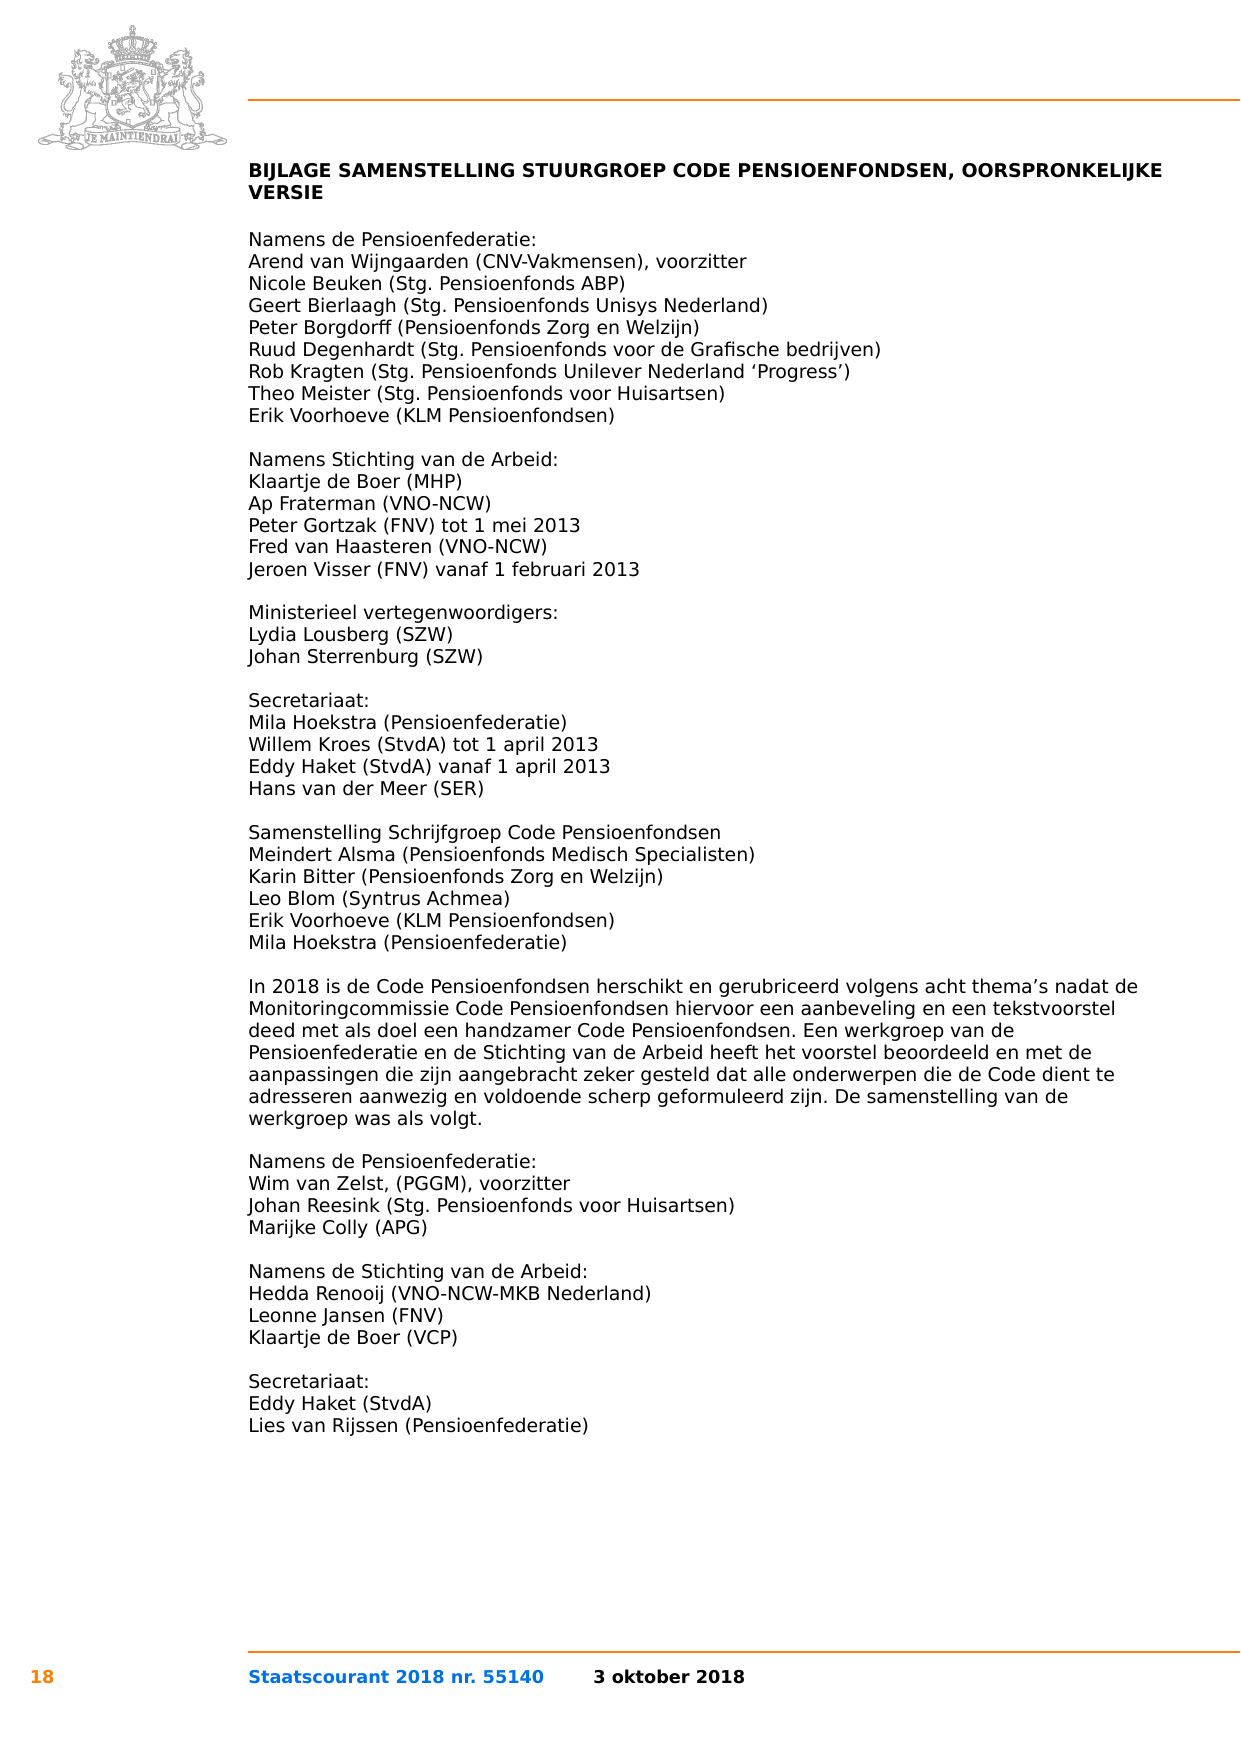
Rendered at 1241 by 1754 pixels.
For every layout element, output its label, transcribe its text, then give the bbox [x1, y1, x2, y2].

text Peter Gortzak (FNV) tot 1 mei 2013 [248, 514, 1163, 536]
text Johan Reesink (Stg. Pensioenfonds voor Huisartsen) [248, 1195, 1163, 1217]
subtitle BIJLAGE SAMENSTELLING STUURGROEP CODE PENSIOENFONDSEN, OORSPRONKELIJKE VERSIE [248, 160, 1163, 204]
text Johan Sterrenburg (SZW) [248, 646, 1163, 668]
text Willem Kroes (StvdA) tot 1 april 2013 [248, 734, 1163, 756]
text Namens de Pensioenfederatie: [248, 229, 1163, 251]
text Rob Kragten (Stg. Pensioenfonds Unilever Nederland ‘Progress’) [248, 361, 1163, 383]
text Namens de Pensioenfederatie: [248, 1151, 1163, 1173]
text Klaartje de Boer (VCP) [248, 1327, 1163, 1349]
text Marijke Colly (APG) [248, 1217, 1163, 1239]
text Ministerieel vertegenwoordigers: [248, 602, 1163, 624]
text Mila Hoekstra (Pensioenfederatie) [248, 932, 1163, 954]
text Karin Bitter (Pensioenfonds Zorg en Welzijn) [248, 866, 1163, 888]
text Namens de Stichting van de Arbeid: [248, 1261, 1163, 1283]
text Samenstelling Schrijfgroep Code Pensioenfondsen [248, 822, 1163, 844]
text Mila Hoekstra (Pensioenfederatie) [248, 712, 1163, 734]
text Geert Bierlaagh (Stg. Pensioenfonds Unisys Nederland) [248, 295, 1163, 317]
text Lydia Lousberg (SZW) [248, 624, 1163, 646]
text Leonne Jansen (FNV) [248, 1305, 1163, 1327]
text Hedda Renooij (VNO-NCW-MKB Nederland) [248, 1283, 1163, 1305]
text Meindert Alsma (Pensioenfonds Medisch Specialisten) [248, 844, 1163, 866]
text Secretariaat: [248, 690, 1163, 712]
text Secretariaat: [248, 1371, 1163, 1393]
text Theo Meister (Stg. Pensioenfonds voor Huisartsen) [248, 383, 1163, 405]
text Erik Voorhoeve (KLM Pensioenfondsen) [248, 910, 1163, 932]
text Leo Blom (Syntrus Achmea) [248, 888, 1163, 910]
text Ruud Degenhardt (Stg. Pensioenfonds voor de Grafische bedrijven) [248, 339, 1163, 361]
text Wim van Zelst, (PGGM), voorzitter [248, 1173, 1163, 1195]
text Klaartje de Boer (MHP) [248, 471, 1163, 492]
text In 2018 is de Code Pensioenfondsen herschikt en gerubriceerd volgens acht thema’s nadat de Monitoringcommissie Code Pensioenfondsen hiervoor een aanbeveling en een tekstvoorstel deed met als doel een handzamer Code Pensioenfondsen. Een werkgroep van de Pensioenfederatie en de Stichting van de Arbeid heeft het voorstel beoordeeld en met de aanpassingen die zijn aangebracht zeker gesteld dat alle onderwerpen die de Code dient te adresseren aanwezig en voldoende scherp geformuleerd zijn. De samenstelling van de werkgroep was als volgt. [248, 976, 1163, 1129]
text Lies van Rijssen (Pensioenfederatie) [248, 1415, 1163, 1437]
text Eddy Haket (StvdA) vanaf 1 april 2013 [248, 756, 1163, 778]
text Fred van Haasteren (VNO-NCW) [248, 536, 1163, 558]
text Erik Voorhoeve (KLM Pensioenfondsen) [248, 405, 1163, 427]
text Eddy Haket (StvdA) [248, 1393, 1163, 1415]
picture [38, 25, 227, 150]
text Jeroen Visser (FNV) vanaf 1 februari 2013 [248, 558, 1163, 580]
text Ap Fraterman (VNO-NCW) [248, 492, 1163, 514]
text Hans van der Meer (SER) [248, 778, 1163, 800]
text Arend van Wijngaarden (CNV-Vakmensen), voorzitter [248, 251, 1163, 273]
text Nicole Beuken (Stg. Pensioenfonds ABP) [248, 273, 1163, 295]
text Peter Borgdorff (Pensioenfonds Zorg en Welzijn) [248, 317, 1163, 339]
text Namens Stichting van de Arbeid: [248, 448, 1163, 471]
